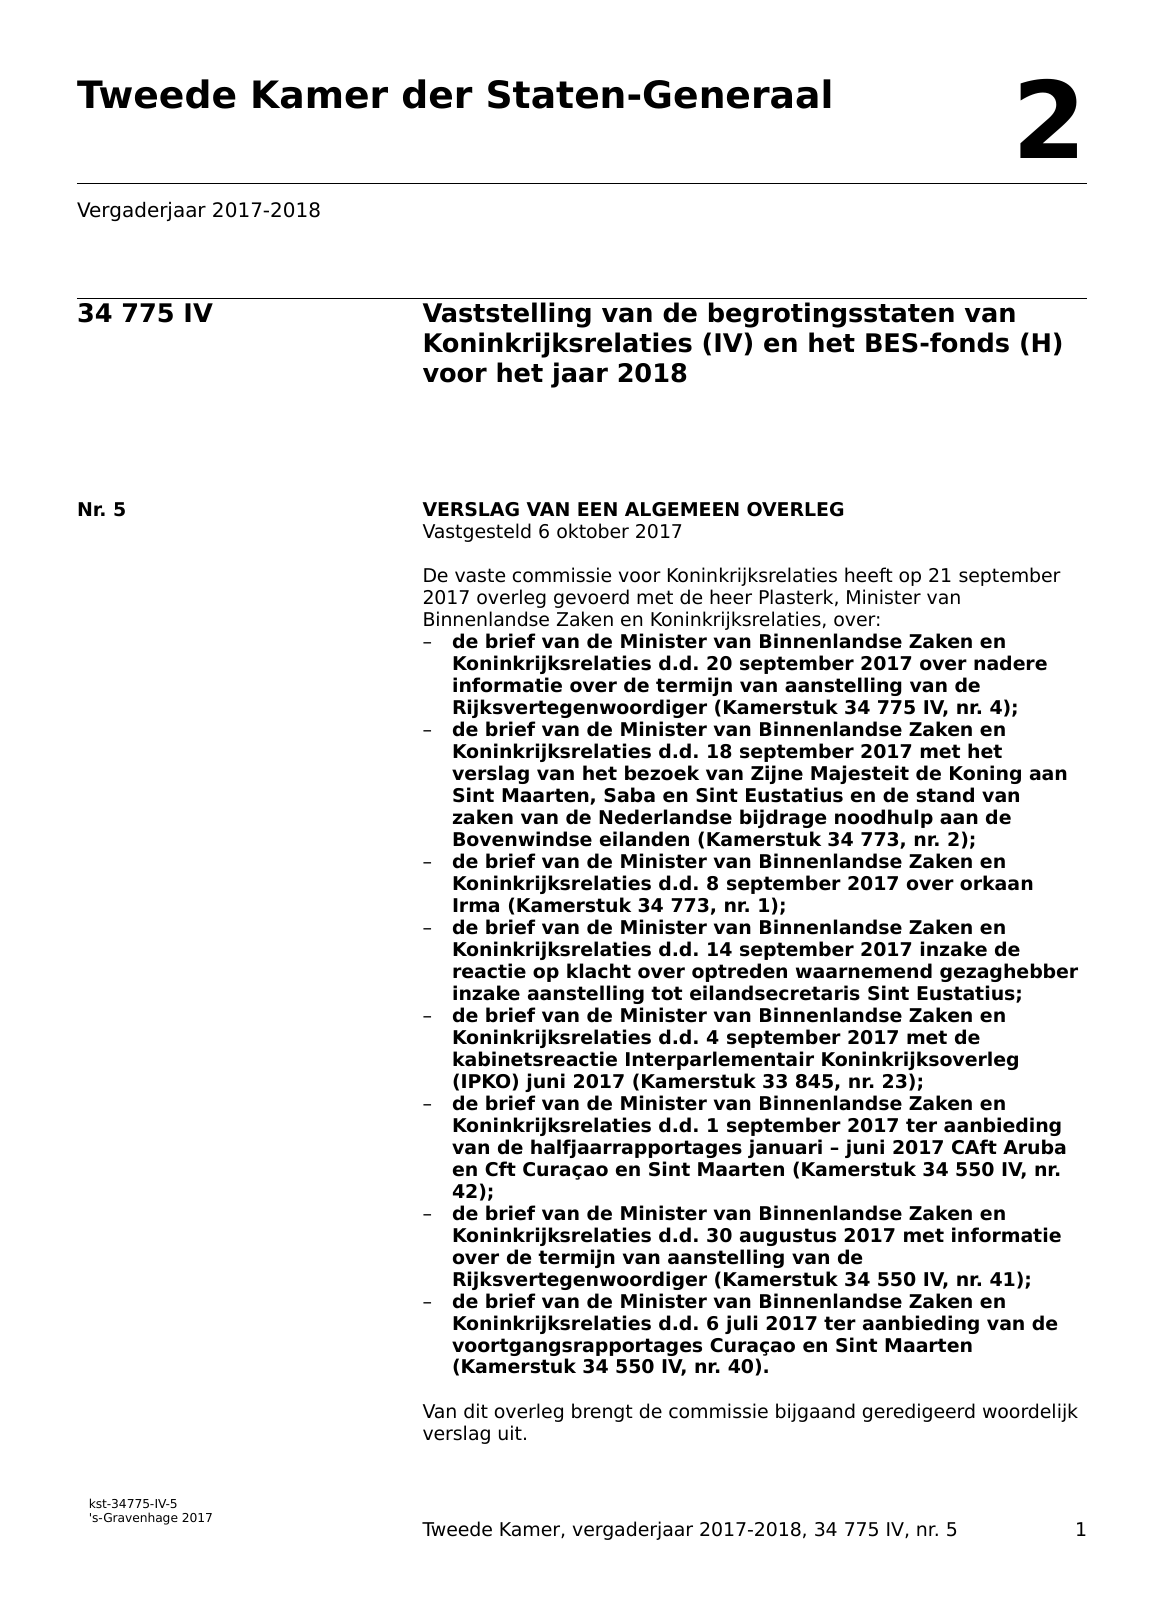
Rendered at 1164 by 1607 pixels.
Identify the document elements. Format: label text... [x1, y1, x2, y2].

subtitle Nr. 5 VERSLAG VAN EEN ALGEMEEN OVERLEG [77, 499, 1087, 521]
text – de brief van de Minister van Binnenlandse Zaken en Koninkrijksrelaties d.d. 6 juli 2017 ter aanbieding van de voortgangsrapportages Curaçao en Sint Maarten (Kamerstuk 34 550 IV, nr. 40). [422, 1291, 1087, 1378]
text Van dit overleg brengt de commissie bijgaand geredigeerd woordelijk verslag uit. [422, 1401, 1087, 1444]
text 's-Gravenhage 2017 [88, 1511, 323, 1525]
text – de brief van de Minister van Binnenlandse Zaken en Koninkrijksrelaties d.d. 4 september 2017 met de kabinetsreactie Interparlementair Koninkrijksoverleg (IPKO) juni 2017 (Kamerstuk 33 845, nr. 23); [422, 1005, 1087, 1093]
text – de brief van de Minister van Binnenlandse Zaken en Koninkrijksrelaties d.d. 20 september 2017 over nadere informatie over de termijn van aanstelling van de Rijksvertegenwoordiger (Kamerstuk 34 775 IV, nr. 4); [422, 631, 1087, 719]
text – de brief van de Minister van Binnenlandse Zaken en Koninkrijksrelaties d.d. 14 september 2017 inzake de reactie op klacht over optreden waarnemend gezaghebber inzake aanstelling tot eilandsecretaris Sint Eustatius; [422, 917, 1087, 1005]
text – de brief van de Minister van Binnenlandse Zaken en Koninkrijksrelaties d.d. 1 september 2017 ter aanbieding van de halfjaarrapportages januari – juni 2017 CAft Aruba en Cft Curaçao en Sint Maarten (Kamerstuk 34 550 IV, nr. 42); [422, 1093, 1087, 1203]
text – de brief van de Minister van Binnenlandse Zaken en Koninkrijksrelaties d.d. 30 augustus 2017 met informatie over de termijn van aanstelling van de Rijksvertegenwoordiger (Kamerstuk 34 550 IV, nr. 41); [422, 1203, 1087, 1291]
table_header 2 [886, 59, 1087, 183]
table_cell Vergaderjaar 2017-2018 [77, 184, 1087, 298]
text – de brief van de Minister van Binnenlandse Zaken en Koninkrijksrelaties d.d. 18 september 2017 met het verslag van het bezoek van Zijne Majesteit de Koning aan Sint Maarten, Saba en Sint Eustatius en de stand van zaken van de Nederlandse bijdrage noodhulp aan de Bovenwindse eilanden (Kamerstuk 34 773, nr. 2); [422, 719, 1087, 851]
text Vastgesteld 6 oktober 2017 [422, 521, 1087, 543]
subtitle 34 775 IV Vaststelling van de begrotingsstaten van Koninkrijksrelaties (IV) en het BES-fonds (H) voor het jaar 2018 [77, 299, 1087, 388]
text kst-34775-IV-5 [88, 1497, 323, 1511]
text De vaste commissie voor Koninkrijksrelaties heeft op 21 september 2017 overleg gevoerd met de heer Plasterk, Minister van Binnenlandse Zaken en Koninkrijksrelaties, over: [422, 565, 1087, 631]
table_header Tweede Kamer der Staten-Generaal [77, 59, 886, 183]
text – de brief van de Minister van Binnenlandse Zaken en Koninkrijksrelaties d.d. 8 september 2017 over orkaan Irma (Kamerstuk 34 773, nr. 1); [422, 851, 1087, 917]
